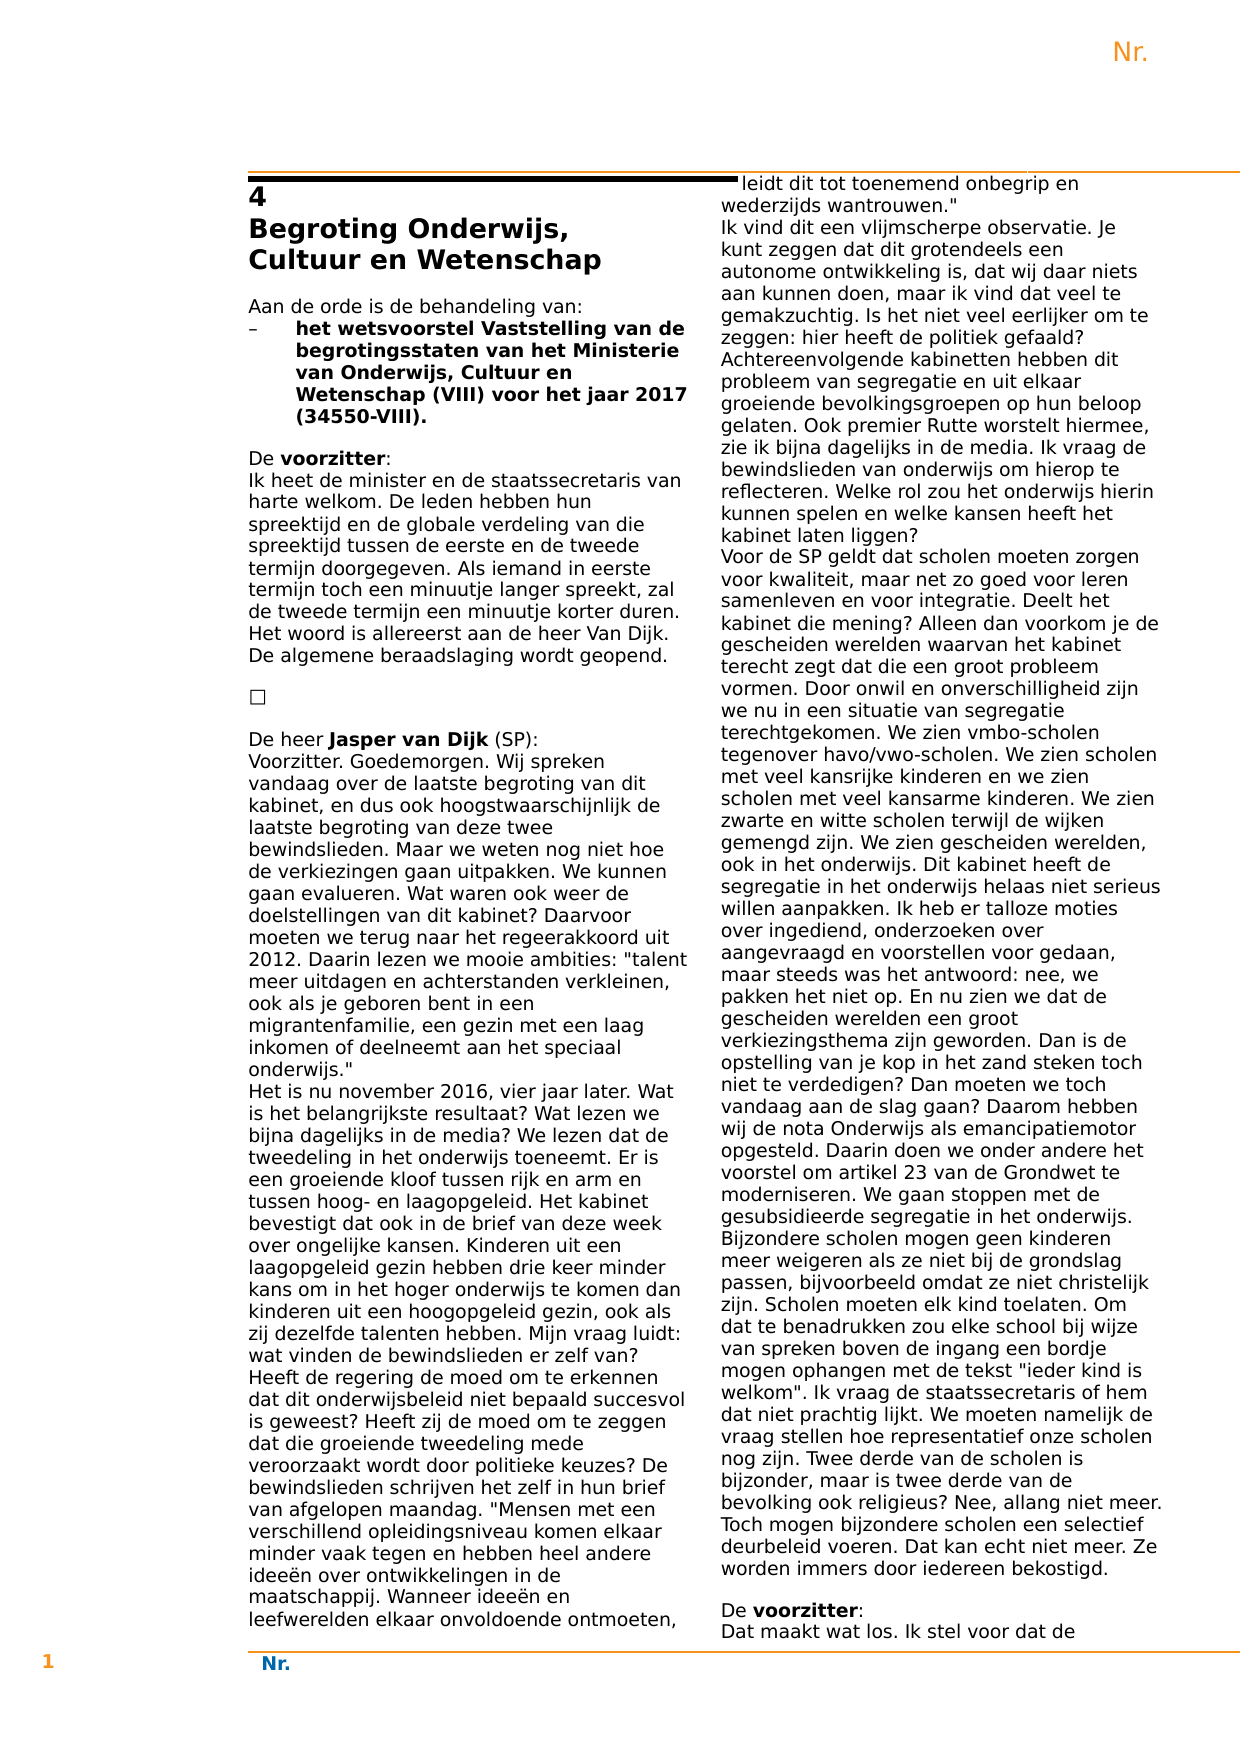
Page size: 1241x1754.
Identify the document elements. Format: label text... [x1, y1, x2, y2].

text Ik heet de minister en de staatssecretaris van harte welkom. De leden hebben hun spreektijd en de globale verdeling van die spreektijd tussen de eerste en de tweede termijn doorgegeven. Als iemand in eerste termijn toch een minuutje langer spreekt, zal de tweede termijn een minuutje korter duren. [248, 469, 691, 623]
text Dat maakt wat los. Ik stel voor dat de [721, 1621, 1163, 1643]
text Het woord is allereerst aan de heer Van Dijk. [248, 623, 691, 645]
text leidt dit tot toenemend onbegrip en wederzijds wantrouwen." [721, 173, 1163, 217]
text De heer Jasper van Dijk (SP): [248, 729, 691, 751]
text Het is nu november 2016, vier jaar later. Wat is het belangrijkste resultaat? Wat lezen we bijna dagelijks in de media? We lezen dat de tweedeling in het onderwijs toeneemt. Er is een groeiende kloof tussen rijk en arm en tussen hoog- en laagopgeleid. Het kabinet bevestigt dat ook in de brief van deze week over ongelijke kansen. Kinderen uit een laagopgeleid gezin hebben drie keer minder kans om in het hoger onderwijs te komen dan kinderen uit een hoogopgeleid gezin, ook als zij dezelfde talenten hebben. Mijn vraag luidt: wat vinden de bewindslieden er zelf van? Heeft de regering de moed om te erkennen dat dit onderwijsbeleid niet bepaald succesvol is geweest? Heeft zij de moed om te zeggen dat die groeiende tweedeling mede veroorzaakt wordt door politieke keuzes? De bewindslieden schrijven het zelf in hun brief van afgelopen maandag. "Mensen met een verschillend opleidingsniveau komen elkaar minder vaak tegen en hebben heel andere ideeën over ontwikkelingen in de maatschappij. Wanneer ideeën en leefwerelden elkaar onvoldoende ontmoeten, [248, 1081, 691, 1630]
text De voorzitter: [721, 1599, 1163, 1621]
text Aan de orde is de behandeling van: [248, 296, 691, 318]
text De algemene beraadslaging wordt geopend. [248, 645, 691, 667]
text Voor de SP geldt dat scholen moeten zorgen voor kwaliteit, maar net zo goed voor leren samenleven en voor integratie. Deelt het kabinet die mening? Alleen dan voorkom je de gescheiden werelden waarvan het kabinet terecht zegt dat die een groot probleem vormen. Door onwil en onverschilligheid zijn we nu in een situatie van segregatie terechtgekomen. We zien vmbo-scholen tegenover havo/vwo-scholen. We zien scholen met veel kansrijke kinderen en we zien scholen met veel kansarme kinderen. We zien zwarte en witte scholen terwijl de wijken gemengd zijn. We zien gescheiden werelden, ook in het onderwijs. Dit kabinet heeft de segregatie in het onderwijs helaas niet serieus willen aanpakken. Ik heb er talloze moties over ingediend, onderzoeken over aangevraagd en voorstellen voor gedaan, maar steeds was het antwoord: nee, we pakken het niet op. En nu zien we dat de gescheiden werelden een groot verkiezingsthema zijn geworden. Dan is de opstelling van je kop in het zand steken toch niet te verdedigen? Dan moeten we toch vandaag aan de slag gaan? Daarom hebben wij de nota Onderwijs als emancipatiemotor opgesteld. Daarin doen we onder andere het voorstel om artikel 23 van de Grondwet te moderniseren. We gaan stoppen met de gesubsidieerde segregatie in het onderwijs. Bijzondere scholen mogen geen kinderen meer weigeren als ze niet bij de grondslag passen, bijvoorbeeld omdat ze niet christelijk zijn. Scholen moeten elk kind toelaten. Om dat te benadrukken zou elke school bij wijze van spreken boven de ingang een bordje mogen ophangen met de tekst "ieder kind is welkom". Ik vraag de staatssecretaris of hem dat niet prachtig lijkt. We moeten namelijk de vraag stellen hoe representatief onze scholen nog zijn. Twee derde van de scholen is bijzonder, maar is twee derde van de bevolking ook religieus? Nee, allang niet meer. Toch mogen bijzondere scholen een selectief deurbeleid voeren. Dat kan echt niet meer. Ze worden immers door iedereen bekostigd. [721, 546, 1163, 1579]
text ⬜ [248, 687, 691, 709]
list het wetsvoorstel Vaststelling van de begrotingsstaten van het Ministerie van Onderwijs, Cultuur en Wetenschap (VIII) voor het jaar 2017 (34550-VIII). [248, 318, 691, 427]
text De voorzitter: [248, 447, 691, 469]
text Voorzitter. Goedemorgen. Wij spreken vandaag over de laatste begroting van dit kabinet, en dus ook hoogstwaarschijnlijk de laatste begroting van deze twee bewindslieden. Maar we weten nog niet hoe de verkiezingen gaan uitpakken. We kunnen gaan evalueren. Wat waren ook weer de doelstellingen van dit kabinet? Daarvoor moeten we terug naar het regeerakkoord uit 2012. Daarin lezen we mooie ambities: "talent meer uitdagen en achterstanden verkleinen, ook als je geboren bent in een migrantenfamilie, een gezin met een laag inkomen of deelneemt aan het speciaal onderwijs." [248, 751, 691, 1081]
title 4 Begroting Onderwijs, Cultuur en Wetenschap [248, 182, 691, 276]
text Ik vind dit een vlijmscherpe observatie. Je kunt zeggen dat dit grotendeels een autonome ontwikkeling is, dat wij daar niets aan kunnen doen, maar ik vind dat veel te gemakzuchtig. Is het niet veel eerlijker om te zeggen: hier heeft de politiek gefaald? Achtereenvolgende kabinetten hebben dit probleem van segregatie en uit elkaar groeiende bevolkingsgroepen op hun beloop gelaten. Ook premier Rutte worstelt hiermee, zie ik bijna dagelijks in de media. Ik vraag de bewindslieden van onderwijs om hierop te reflecteren. Welke rol zou het onderwijs hierin kunnen spelen en welke kansen heeft het kabinet laten liggen? [721, 217, 1163, 546]
